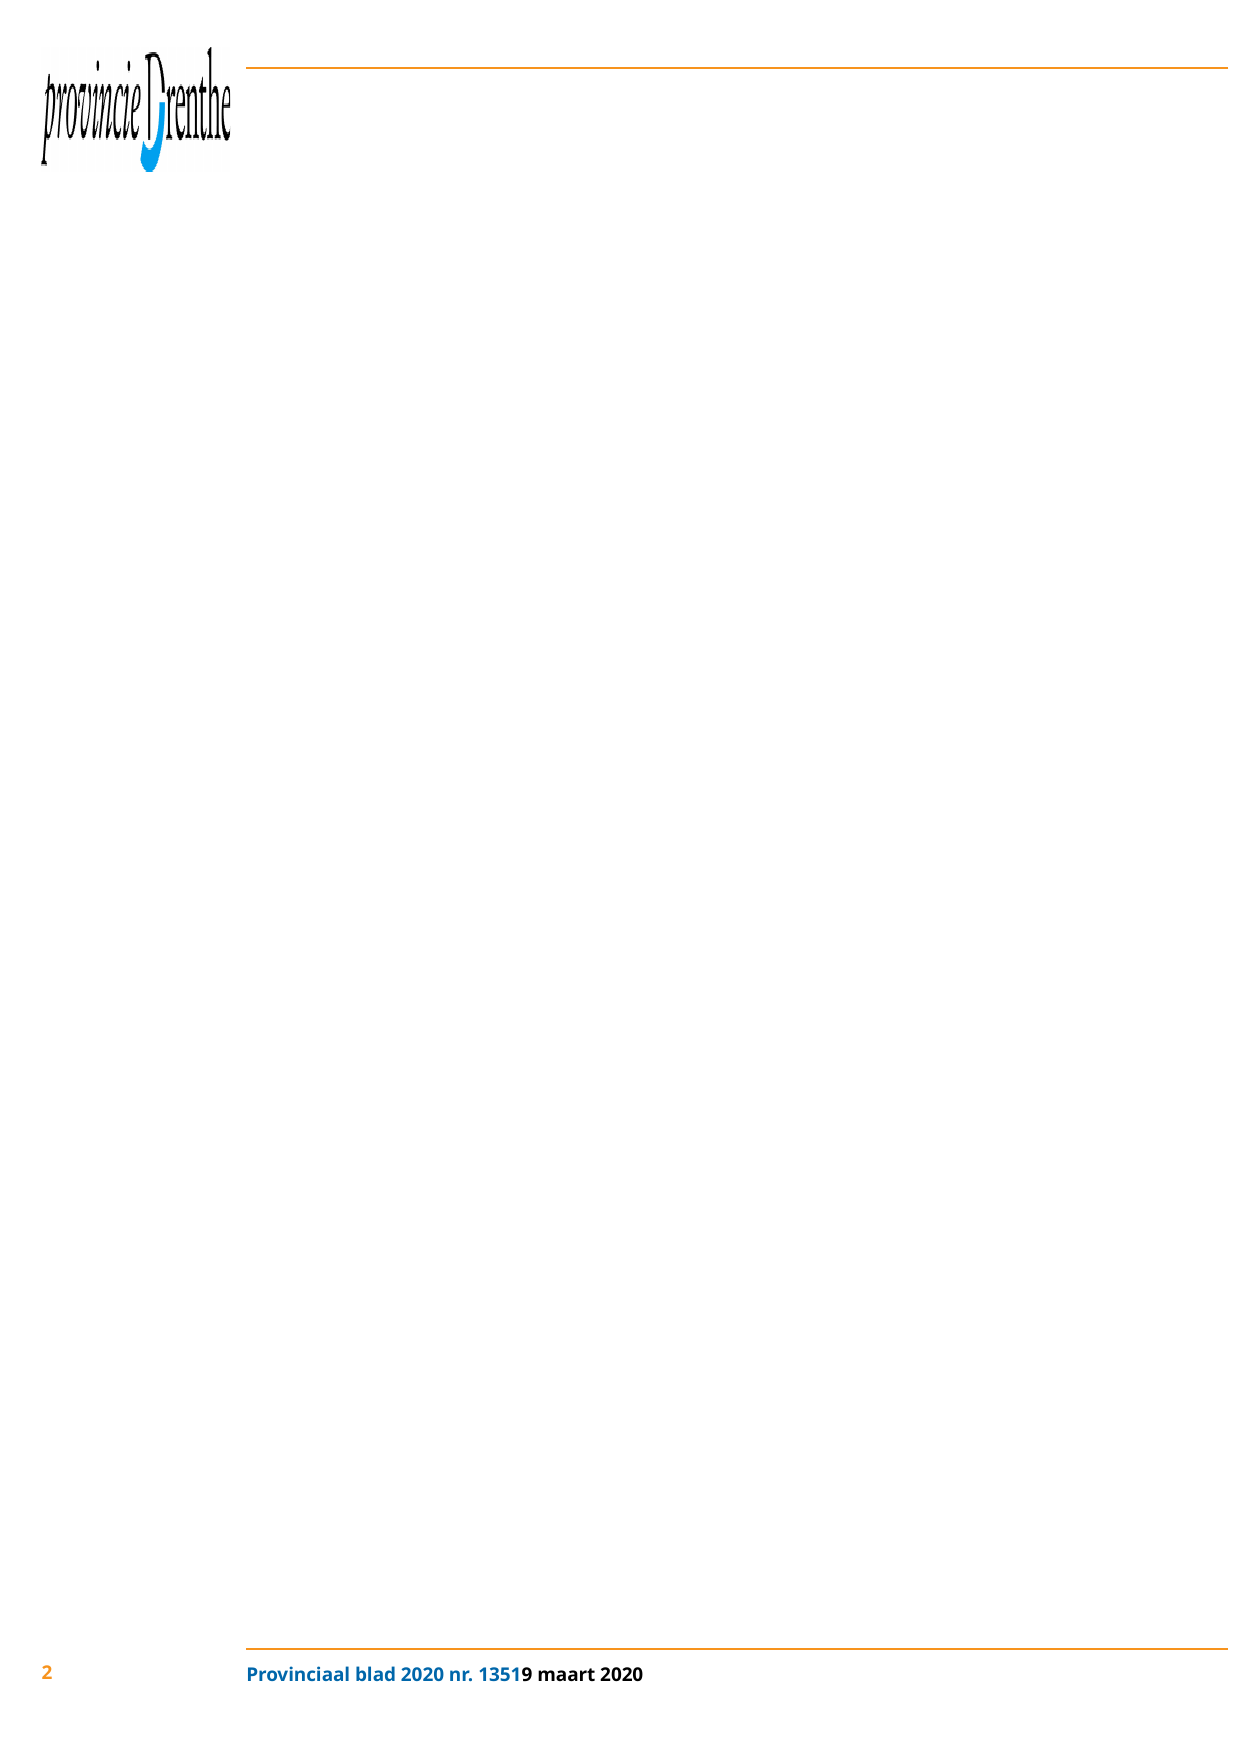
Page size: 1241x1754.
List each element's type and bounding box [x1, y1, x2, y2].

picture [41, 47, 231, 172]
